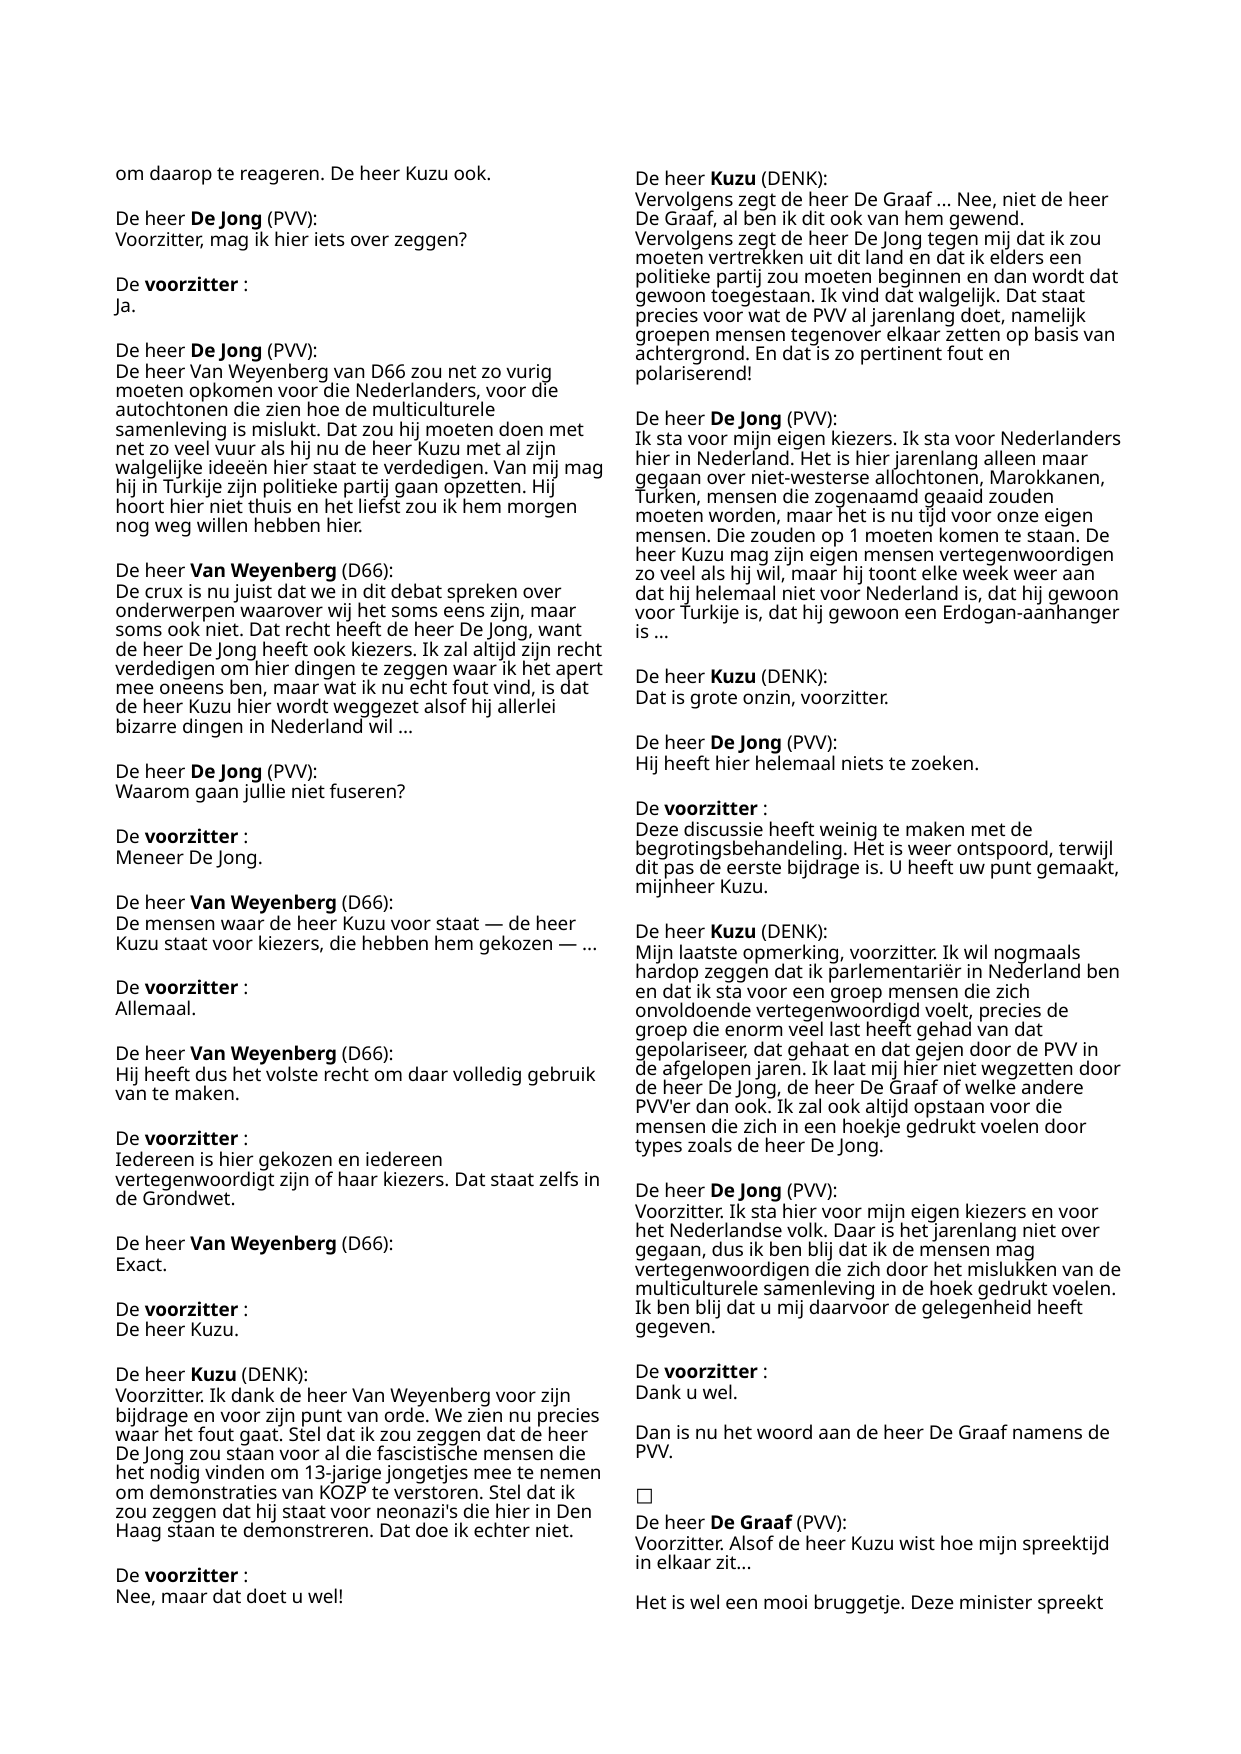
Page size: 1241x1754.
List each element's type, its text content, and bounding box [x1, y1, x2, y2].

text De voorzitter : [115, 1296, 605, 1321]
text De heer Van Weyenberg van D66 zou net zo vurig moeten opkomen voor die Nederlanders, voor die autochtonen die zien hoe de multiculturele samenleving is mislukt. Dat zou hij moeten doen met net zo veel vuur als hij nu de heer Kuzu met al zijn walgelijke ideeën hier staat te verdedigen. Van mij mag hij in Turkije zijn politieke partij gaan opzetten. Hij hoort hier niet thuis en het liefst zou ik hem morgen nog weg willen hebben hier. [115, 363, 605, 536]
text De voorzitter : [115, 824, 605, 849]
text De heer Van Weyenberg (D66): [115, 1040, 605, 1066]
text De voorzitter : [635, 795, 1125, 821]
text Voorzitter. Ik sta hier voor mijn eigen kiezers en voor het Nederlandse volk. Daar is het jarenlang niet over gegaan, dus ik ben blij dat ik de mensen mag vertegenwoordigen die zich door het mislukken van de multiculturele samenleving in de hoek gedrukt voelen. Ik ben blij dat u mij daarvoor de gelegenheid heeft gegeven. [635, 1203, 1125, 1338]
text De voorzitter : [115, 974, 605, 1000]
text De heer Kuzu (DENK): [115, 1362, 605, 1387]
text Hij heeft dus het volste recht om daar volledig gebruik van te maken. [115, 1066, 605, 1105]
text Iedereen is hier gekozen en iedereen vertegenwoordigt zijn of haar kiezers. Dat staat zelfs in de Grondwet. [115, 1151, 605, 1209]
text Ik sta voor mijn eigen kiezers. Ik sta voor Nederlanders hier in Nederland. Het is hier jarenlang alleen maar gegaan over niet-westerse allochtonen, Marokkanen, Turken, mensen die zogenaamd geaaid zouden moeten worden, maar het is nu tijd voor onze eigen mensen. Die zouden op 1 moeten komen te staan. De heer Kuzu mag zijn eigen mensen vertegenwoordigen zo veel als hij wil, maar hij toont elke week weer aan dat hij helemaal niet voor Nederland is, dat hij gewoon voor Turkije is, dat hij gewoon een Erdogan-aanhanger is ... [635, 430, 1125, 642]
text Vervolgens zegt de heer De Graaf ... Nee, niet de heer De Graaf, al ben ik dit ook van hem gewend. Vervolgens zegt de heer De Jong tegen mij dat ik zou moeten vertrekken uit dit land en dat ik elders een politieke partij zou moeten beginnen en dan wordt dat gewoon toegestaan. Ik vind dat walgelijk. Dat staat precies voor wat de PVV al jarenlang doet, namelijk groepen mensen tegenover elkaar zetten op basis van achtergrond. En dat is zo pertinent fout en polariserend! [635, 191, 1125, 384]
text Deze discussie heeft weinig te maken met de begrotingsbehandeling. Het is weer ontspoord, terwijl dit pas de eerste bijdrage is. U heeft uw punt gemaakt, mijnheer Kuzu. [635, 821, 1125, 898]
text De heer De Jong (PVV): [115, 337, 605, 363]
text Waarom gaan jullie niet fuseren? [115, 783, 605, 803]
text De heer De Jong (PVV): [635, 405, 1125, 430]
text De heer De Jong (PVV): [115, 758, 605, 783]
text De mensen waar de heer Kuzu voor staat — de heer Kuzu staat voor kiezers, die hebben hem gekozen — ... [115, 915, 605, 954]
text De heer Kuzu (DENK): [635, 663, 1125, 689]
text Voorzitter, mag ik hier iets over zeggen? [115, 231, 605, 250]
text Dank u wel. [635, 1384, 1125, 1403]
text Nee, maar dat doet u wel! [115, 1588, 605, 1607]
text Voorzitter. Alsof de heer Kuzu wist hoe mijn spreektijd in elkaar zit... [635, 1535, 1125, 1574]
text Dan is nu het woord aan de heer De Graaf namens de PVV. [635, 1424, 1125, 1463]
text De voorzitter : [115, 271, 605, 297]
text De heer Kuzu (DENK): [635, 918, 1125, 944]
text Hij heeft hier helemaal niets te zoeken. [635, 755, 1125, 774]
text De heer Kuzu (DENK): [635, 165, 1125, 191]
text De heer Van Weyenberg (D66): [115, 1230, 605, 1256]
text De heer De Jong (PVV): [115, 205, 605, 231]
text Allemaal. [115, 1000, 605, 1019]
text De heer De Jong (PVV): [635, 729, 1125, 755]
text De heer Van Weyenberg (D66): [115, 557, 605, 583]
text Dat is grote onzin, voorzitter. [635, 689, 1125, 708]
text De heer Kuzu. [115, 1321, 605, 1341]
text Mijn laatste opmerking, voorzitter. Ik wil nogmaals hardop zeggen dat ik parlementariër in Nederland ben en dat ik sta voor een groep mensen die zich onvoldoende vertegenwoordigd voelt, precies de groep die enorm veel last heeft gehad van dat gepolariseer, dat gehaat en dat gejen door de PVV in de afgelopen jaren. Ik laat mij hier niet wegzetten door de heer De Jong, de heer De Graaf of welke andere PVV'er dan ook. Ik zal ook altijd opstaan voor die mensen die zich in een hoekje gedrukt voelen door types zoals de heer De Jong. [635, 944, 1125, 1156]
text Het is wel een mooi bruggetje. Deze minister spreekt [635, 1594, 1125, 1614]
text Meneer De Jong. [115, 849, 605, 869]
text De voorzitter : [115, 1562, 605, 1588]
text De voorzitter : [115, 1126, 605, 1151]
text De heer De Graaf (PVV): [635, 1509, 1125, 1535]
text De heer Van Weyenberg (D66): [115, 889, 605, 915]
text Ja. [115, 297, 605, 316]
text De crux is nu juist dat we in dit debat spreken over onderwerpen waarover wij het soms eens zijn, maar soms ook niet. Dat recht heeft de heer De Jong, want de heer De Jong heeft ook kiezers. Ik zal altijd zijn recht verdedigen om hier dingen te zeggen waar ik het apert mee oneens ben, maar wat ik nu echt fout vind, is dat de heer Kuzu hier wordt weggezet alsof hij allerlei bizarre dingen in Nederland wil ... [115, 583, 605, 737]
text De voorzitter : [635, 1358, 1125, 1384]
text Exact. [115, 1256, 605, 1275]
text De heer De Jong (PVV): [635, 1177, 1125, 1203]
text ⬜ [635, 1484, 1125, 1509]
text om daarop te reageren. De heer Kuzu ook. [115, 165, 605, 184]
text Voorzitter. Ik dank de heer Van Weyenberg voor zijn bijdrage en voor zijn punt van orde. We zien nu precies waar het fout gaat. Stel dat ik zou zeggen dat de heer De Jong zou staan voor al die fascistische mensen die het nodig vinden om 13-jarige jongetjes mee te nemen om demonstraties van KOZP te verstoren. Stel dat ik zou zeggen dat hij staat voor neonazi's die hier in Den Haag staan te demonstreren. Dat doe ik echter niet. [115, 1387, 605, 1541]
